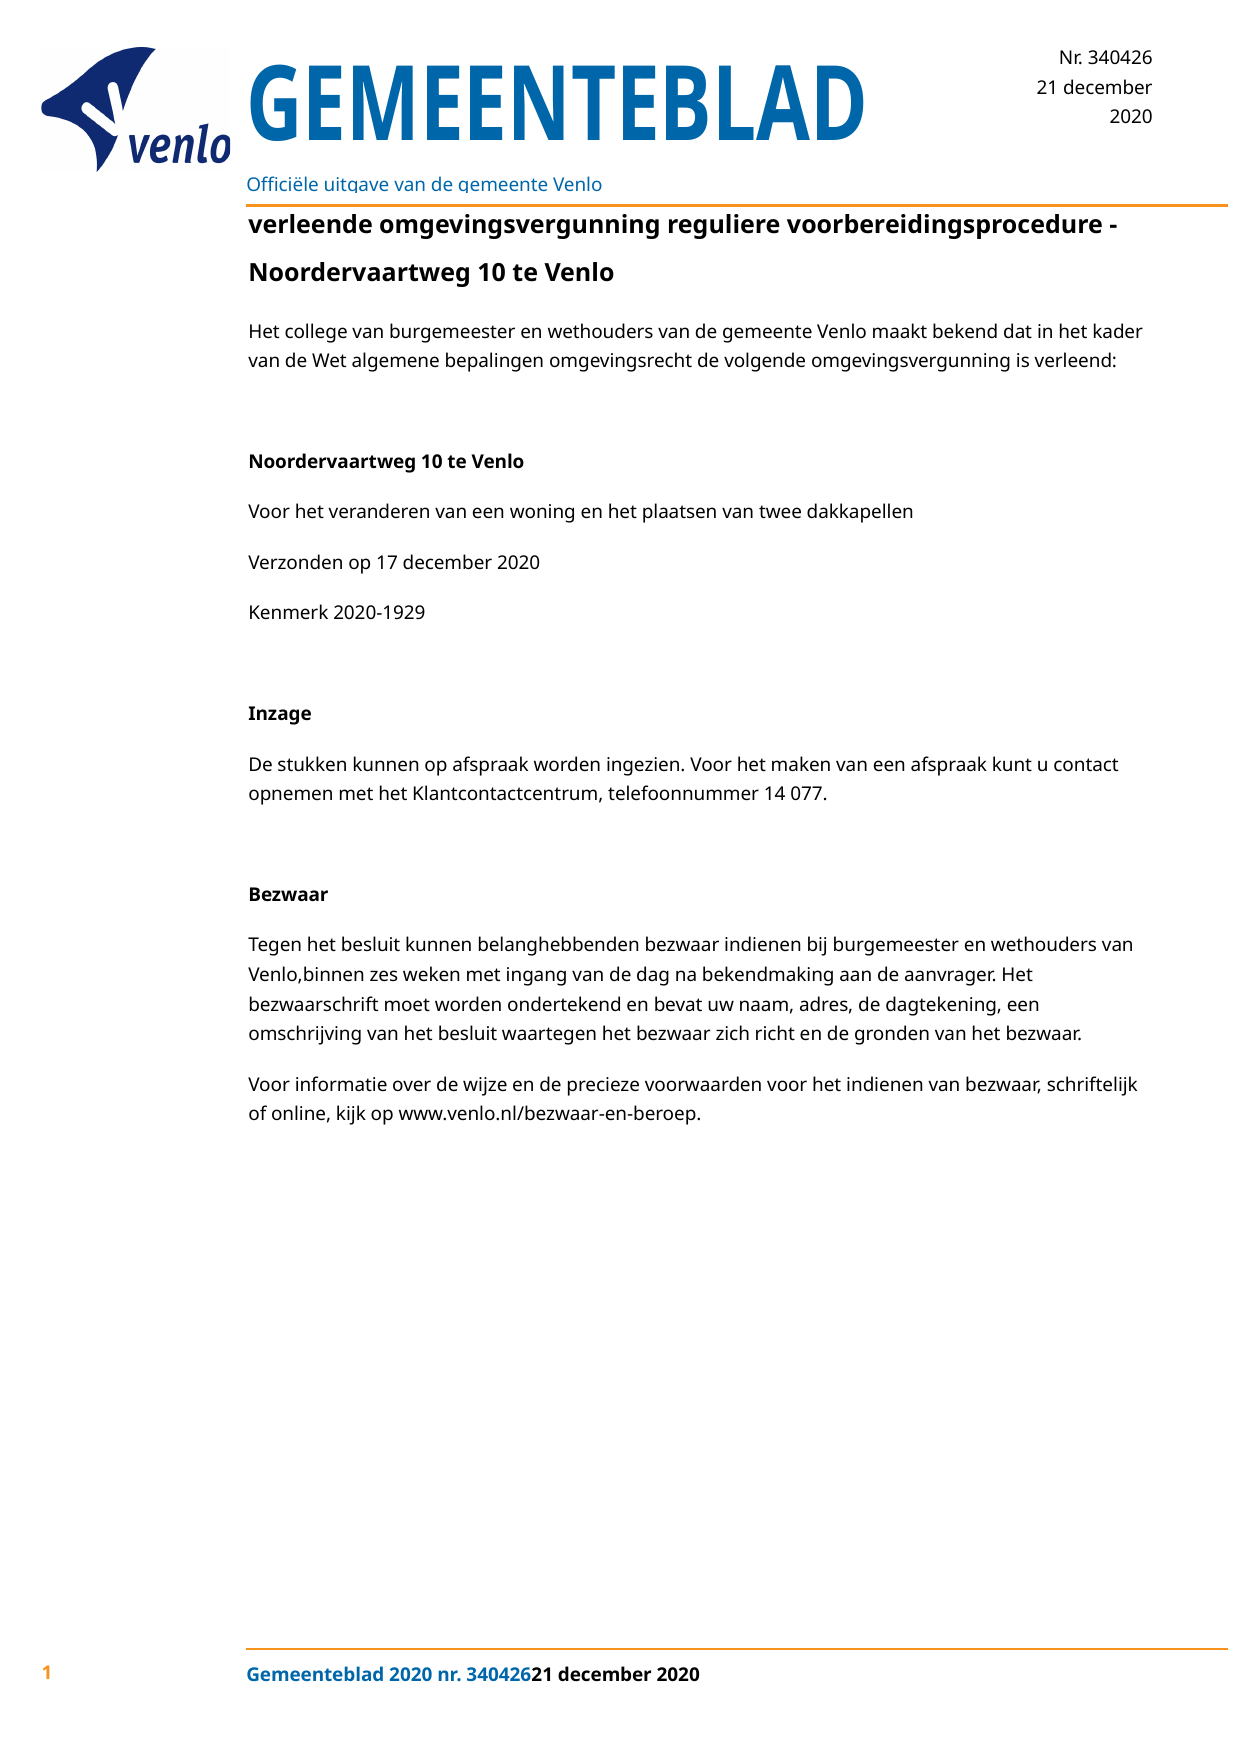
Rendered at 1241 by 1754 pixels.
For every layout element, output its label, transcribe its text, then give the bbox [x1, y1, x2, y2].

text Voor het veranderen van een woning en het plaatsen van twee dakkapellen [248, 499, 1152, 524]
text Bezwaar [248, 881, 1152, 907]
text Noordervaartweg 10 te Venlo [248, 448, 1152, 474]
text Voor informatie over de wijze en de precieze voorwaarden voor het indienen van bezwaar, schriftelijk of online, kijk op www.venlo.nl/bezwaar-en-beroep. [248, 1071, 1152, 1126]
text Kenmerk 2020-1929 [248, 599, 1152, 625]
text De stukken kunnen op afspraak worden ingezien. Voor het maken van een afspraak kunt u contact opnemen met het Klantcontactcentrum, telefoonnummer 14 077. [248, 751, 1152, 806]
picture [41, 47, 231, 172]
text verleende omgevingsvergunning reguliere voorbereidingsprocedure - Noordervaartweg 10 te Venlo [248, 207, 1152, 288]
text Tegen het besluit kunnen belanghebbenden bezwaar indienen bij burgemeester en wethouders van Venlo,binnen zes weken met ingang van de dag na bekendmaking aan de aanvrager. Het bezwaarschrift moet worden ondertekend en bevat uw naam, adres, de dagtekening, een omschrijving van het besluit waartegen het bezwaar zich richt en de gronden van het bezwaar. [248, 932, 1152, 1046]
text Verzonden op 17 december 2020 [248, 549, 1152, 575]
text Het college van burgemeester en wethouders van de gemeente Venlo maakt bekend dat in het kader van de Wet algemene bepalingen omgevingsrecht de volgende omgevingsvergunning is verleend: [248, 318, 1152, 373]
text Inzage [248, 700, 1152, 726]
